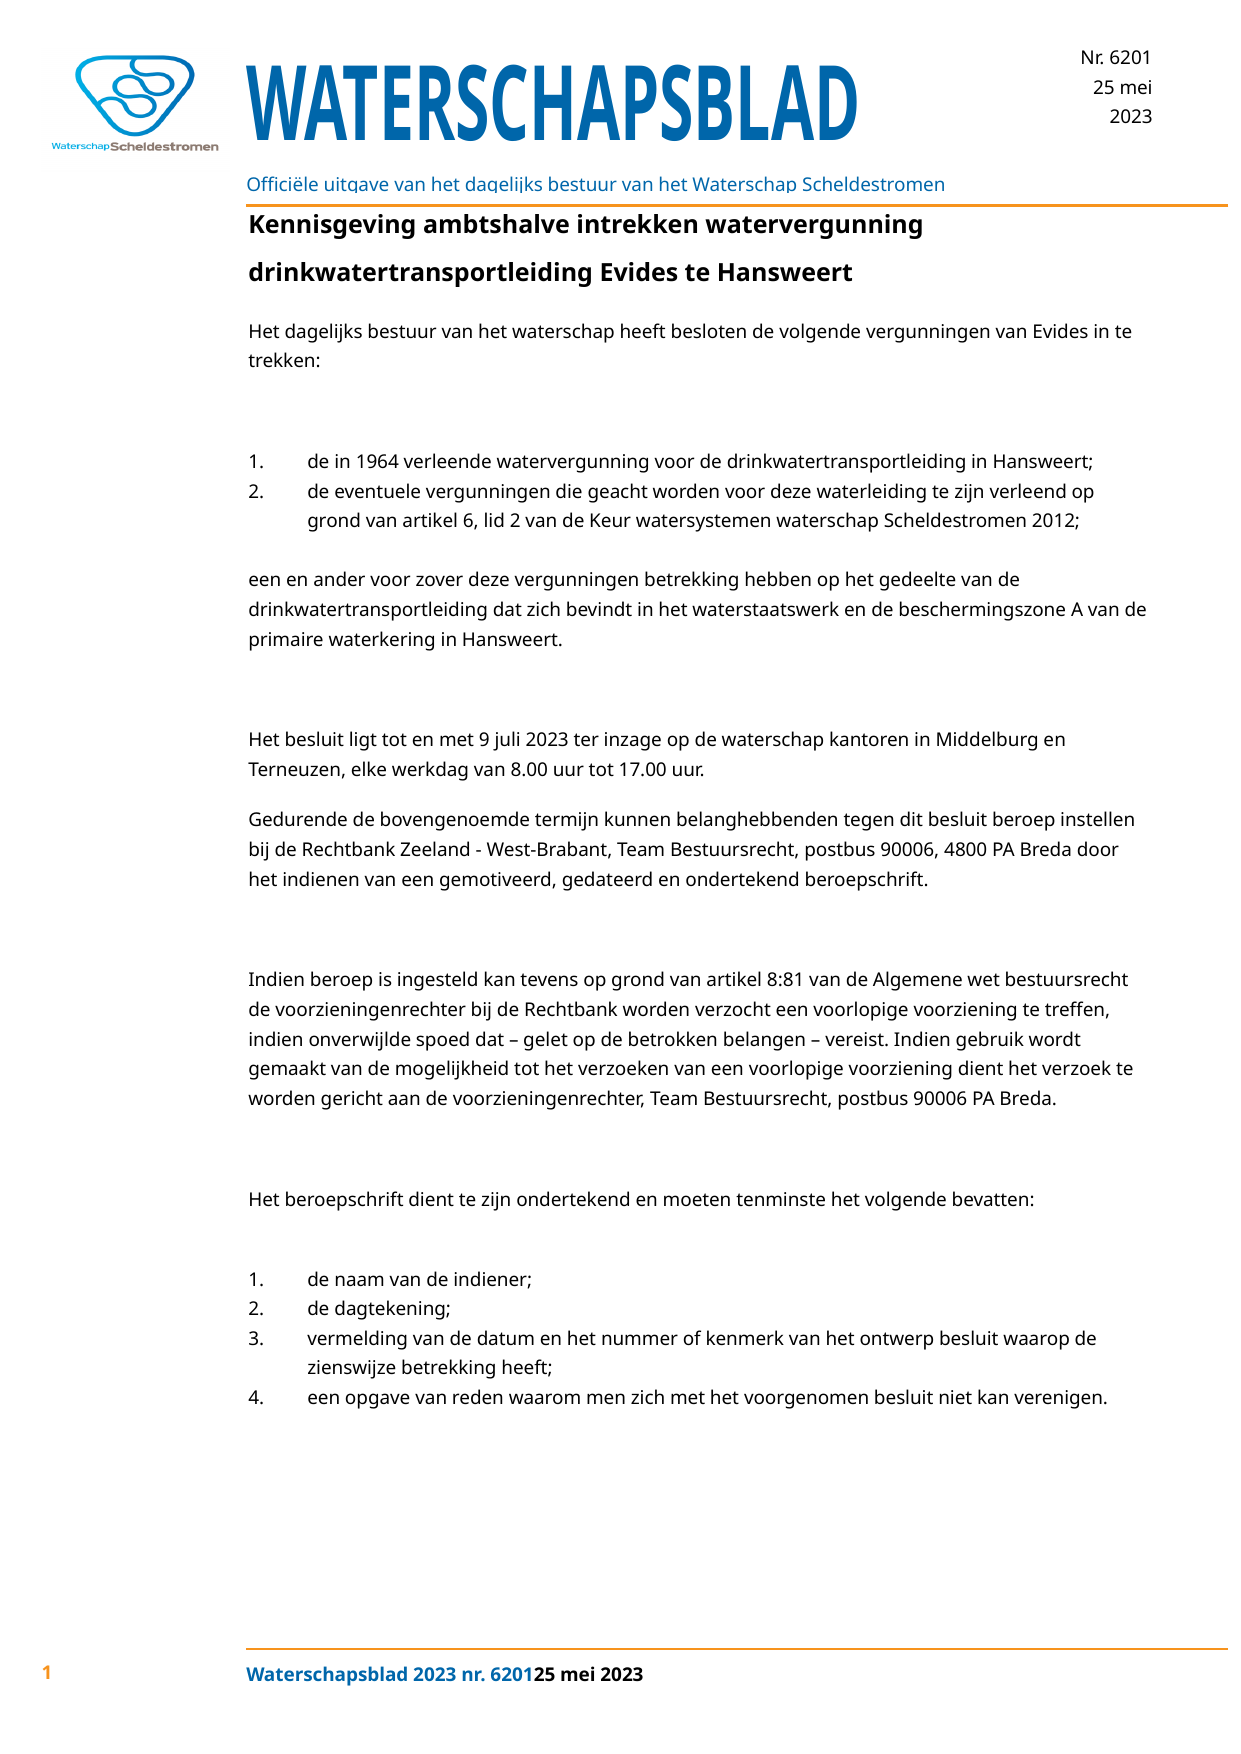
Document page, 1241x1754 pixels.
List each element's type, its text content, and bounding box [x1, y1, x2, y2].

list de eventuele vergunningen die geacht worden voor deze waterleiding te zijn verleend op grond van artikel 6, lid 2 van de Keur watersystemen waterschap Scheldestromen 2012; [248, 478, 1152, 533]
picture [41, 47, 231, 172]
list de in 1964 verleende watervergunning voor de drinkwatertransportleiding in Hansweert; [248, 448, 1152, 474]
text Het beroepschrift dient te zijn ondertekend en moeten tenminste het volgende bevatten: [248, 1186, 1152, 1212]
list een opgave van reden waarom men zich met het voorgenomen besluit niet kan verenigen. [248, 1384, 1152, 1410]
text Het besluit ligt tot en met 9 juli 2023 ter inzage op de waterschap kantoren in Middelburg en Terneuzen, elke werkdag van 8.00 uur tot 17.00 uur. [248, 727, 1152, 782]
list de dagtekening; [248, 1295, 1152, 1321]
list de naam van de indiener; [248, 1266, 1152, 1292]
list vermelding van de datum en het nummer of kenmerk van het ontwerp besluit waarop de zienswijze betrekking heeft; [248, 1325, 1152, 1380]
text Indien beroep is ingesteld kan tevens op grond van artikel 8:81 van de Algemene wet bestuursrecht de voorzieningenrechter bij de Rechtbank worden verzocht een voorlopige voorziening te treffen, indien onverwijlde spoed dat – gelet op de betrokken belangen – vereist. Indien gebruik wordt gemaakt van de mogelijkheid tot het verzoeken van een voorlopige voorziening dient het verzoek te worden gericht aan de voorzieningenrechter, Team Bestuursrecht, postbus 90006 PA Breda. [248, 967, 1152, 1111]
text een en ander voor zover deze vergunningen betrekking hebben op het gedeelte van de drinkwatertransportleiding dat zich bevindt in het waterstaatswerk en de beschermingszone A van de primaire waterkering in Hansweert. [248, 567, 1152, 652]
text Het dagelijks bestuur van het waterschap heeft besloten de volgende vergunningen van Evides in te trekken: [248, 318, 1152, 373]
text Gedurende de bovengenoemde termijn kunnen belanghebbenden tegen dit besluit beroep instellen bij de Rechtbank Zeeland - West-Brabant, Team Bestuursrecht, postbus 90006, 4800 PA Breda door het indienen van een gemotiveerd, gedateerd en ondertekend beroepschrift. [248, 807, 1152, 892]
text Kennisgeving ambtshalve intrekken watervergunning drinkwatertransportleiding Evides te Hansweert [248, 207, 1152, 288]
